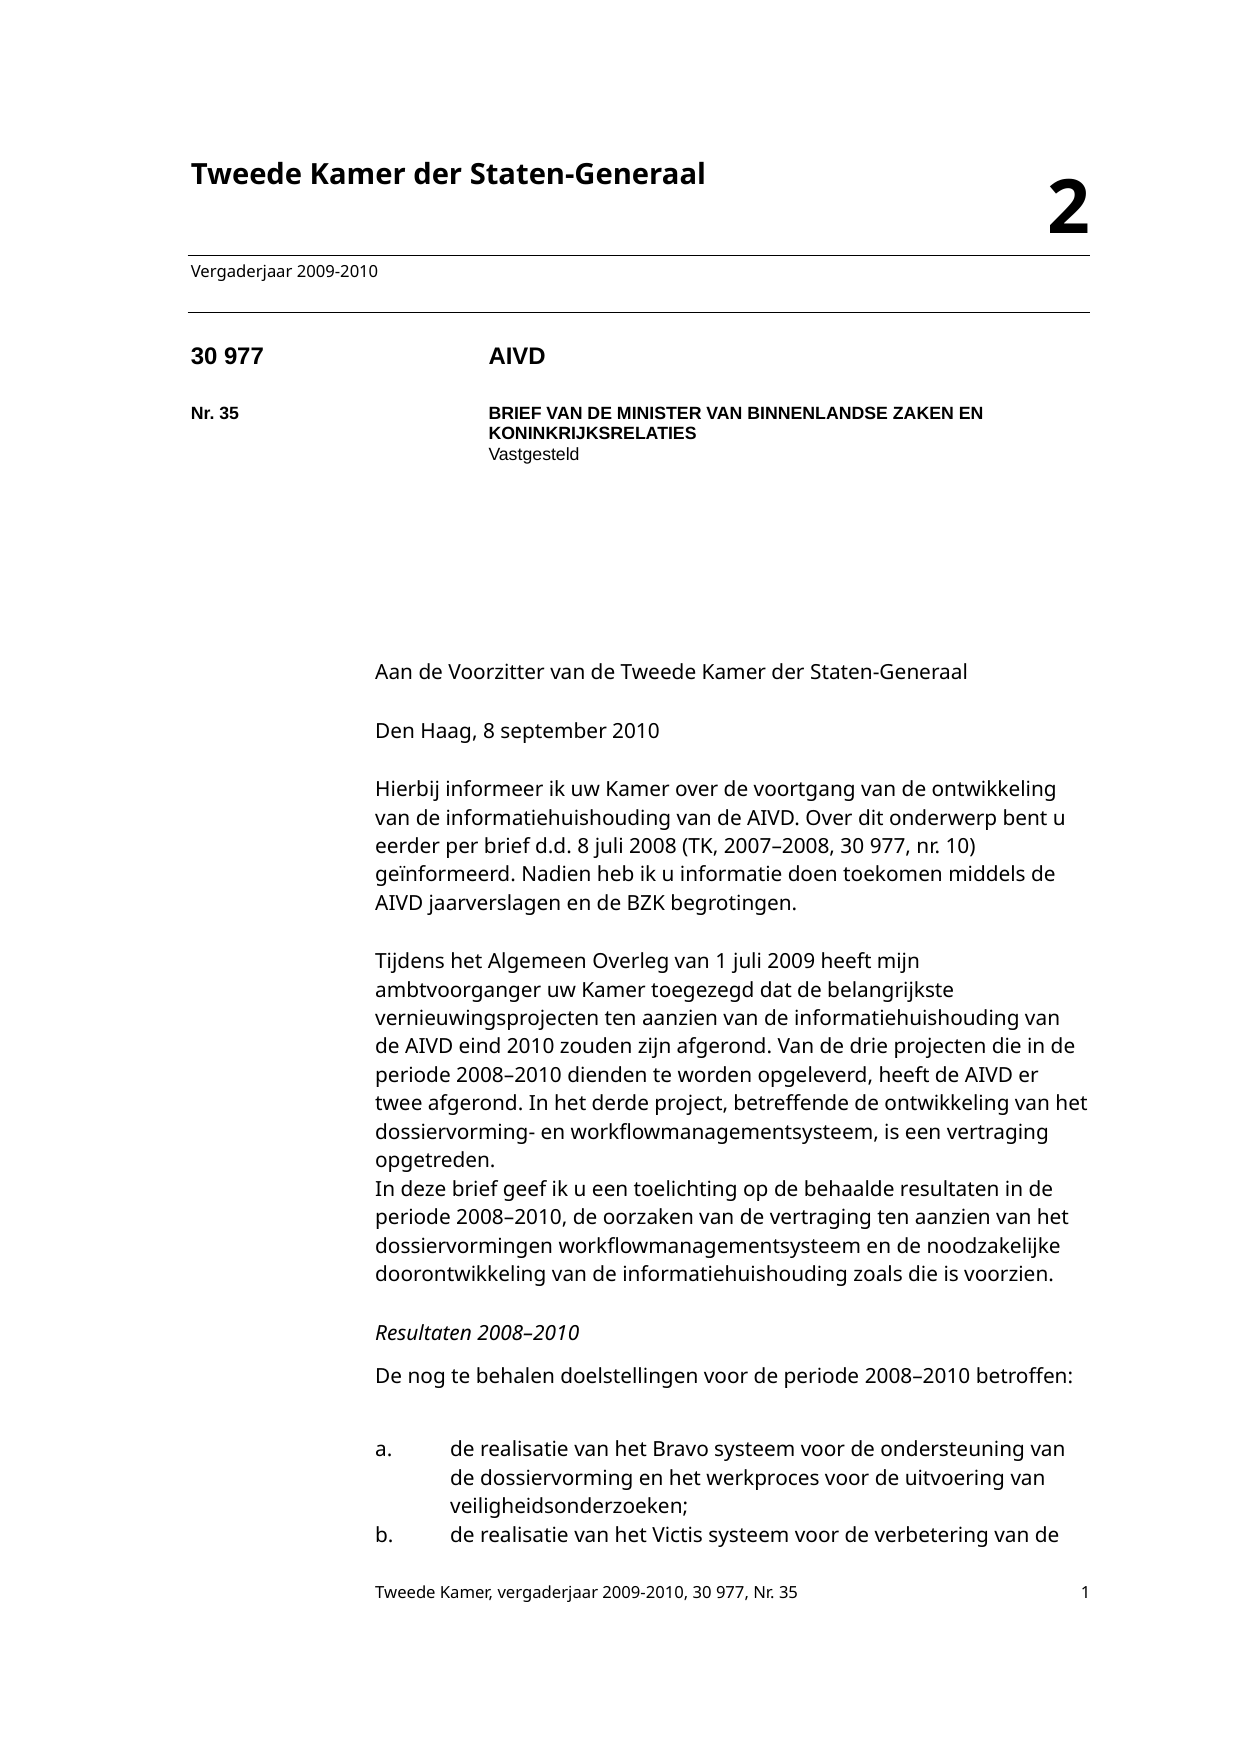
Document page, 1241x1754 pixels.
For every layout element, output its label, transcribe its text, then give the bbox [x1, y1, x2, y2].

table_cell [485, 256, 1090, 312]
table_header 2 [910, 150, 1090, 255]
list de realisatie van het Bravo systeem voor de ondersteuning van de dossiervorming en het werkproces voor de uitvoering van veiligheidsonderzoeken; [375, 1434, 1090, 1520]
text Aan de Voorzitter van de Tweede Kamer der Staten-Generaal [375, 657, 1090, 686]
text Resultaten 2008–2010 [375, 1318, 1090, 1346]
table_cell BRIEF VAN DE MINISTER VAN BINNENLANDSE ZAKEN EN KONINKRIJKSRELATIES Vastgesteld [485, 399, 1090, 539]
table_cell [485, 313, 1090, 339]
text De nog te behalen doelstellingen voor de periode 2008–2010 betroffen: [375, 1361, 1090, 1389]
text In deze brief geef ik u een toelichting op de behaalde resultaten in de periode 2008–2010, de oorzaken van de vertraging ten aanzien van het dossiervormingen workflowmanagementsysteem en de noodzakelijke doorontwikkeling van de informatiehuishouding zoals die is voorzien. [375, 1174, 1090, 1288]
table_cell AIVD [485, 339, 1090, 399]
list de realisatie van het Victis systeem voor de verbetering van de [375, 1520, 1090, 1548]
table_header Tweede Kamer der Staten-Generaal [188, 150, 909, 255]
table_cell Vergaderjaar 2009-2010 [188, 256, 485, 312]
table_cell Nr. 35 [188, 399, 485, 539]
text Hierbij informeer ik uw Kamer over de voortgang van de ontwikkeling van de informatiehuishouding van de AIVD. Over dit onderwerp bent u eerder per brief d.d. 8 juli 2008 (TK, 2007–2008, 30 977, nr. 10) geïnformeerd. Nadien heb ik u informatie doen toekomen middels de AIVD jaarverslagen en de BZK begrotingen. [375, 774, 1090, 916]
table_cell 30 977 [188, 339, 485, 399]
table_cell [188, 313, 485, 339]
text Den Haag, 8 september 2010 [375, 716, 1090, 744]
text Tijdens het Algemeen Overleg van 1 juli 2009 heeft mijn ambtvoorganger uw Kamer toegezegd dat de belangrijkste vernieuwingsprojecten ten aanzien van de informatiehuishouding van de AIVD eind 2010 zouden zijn afgerond. Van de drie projecten die in de periode 2008–2010 dienden te worden opgeleverd, heeft de AIVD er twee afgerond. In het derde project, betreffende de ontwikkeling van het dossiervorming- en workflowmanagementsysteem, is een vertraging opgetreden. [375, 946, 1090, 1174]
